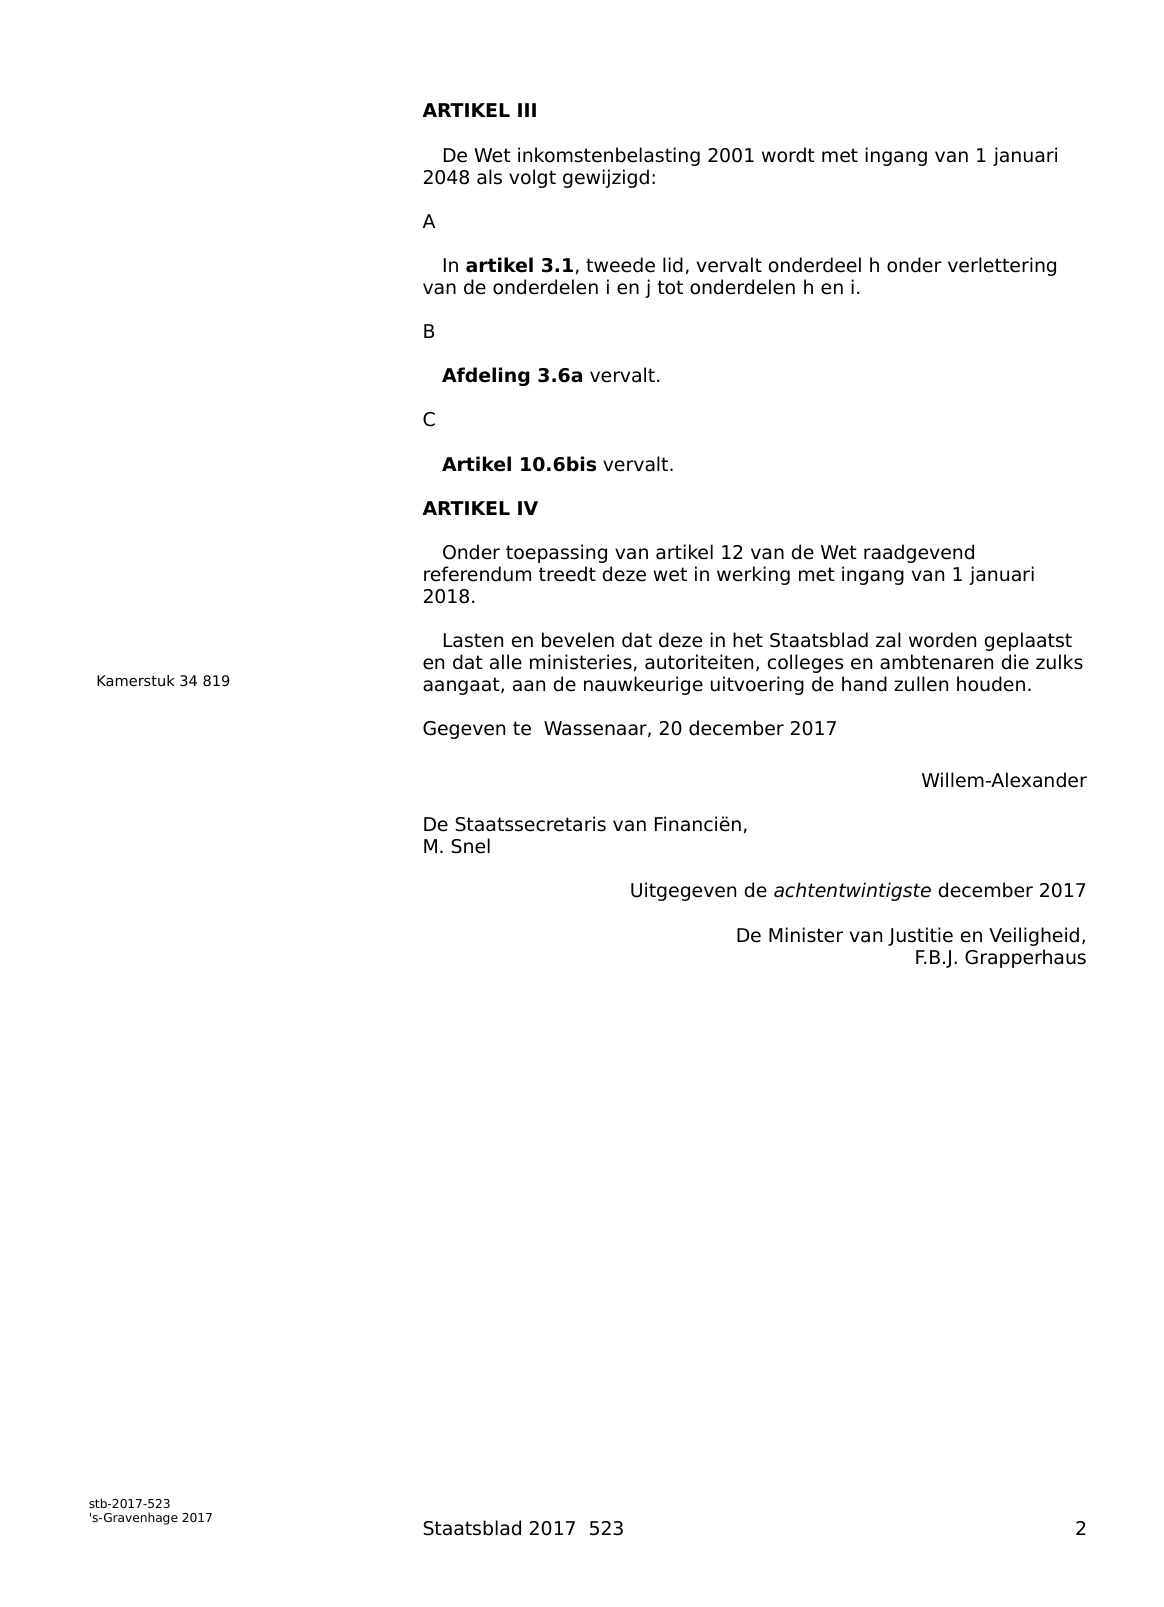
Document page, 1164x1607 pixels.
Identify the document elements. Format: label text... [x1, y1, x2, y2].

text Onder toepassing van artikel 12 van de Wet raadgevend referendum treedt deze wet in werking met ingang van 1 januari 2018. [422, 542, 1087, 608]
text B [422, 321, 1087, 343]
text Lasten en bevelen dat deze in het Staatsblad zal worden geplaatst en dat alle ministeries, autoriteiten, colleges en ambtenaren die zulks aangaat, aan de nauwkeurige uitvoering de hand zullen houden. [422, 630, 1087, 696]
subtitle ARTIKEL III [422, 100, 1087, 122]
text Willem-Alexander [422, 770, 1087, 792]
subtitle ARTIKEL IV [422, 498, 1087, 520]
text Afdeling 3.6a vervalt. [422, 365, 1087, 387]
text 's-Gravenhage 2017 [88, 1511, 323, 1525]
text A [422, 211, 1087, 233]
text De Minister van Justitie en Veiligheid, F.B.J. Grapperhaus [422, 924, 1087, 968]
text Uitgegeven de achtentwintigste december 2017 [422, 880, 1087, 902]
text stb-2017-523 [88, 1497, 323, 1511]
text In artikel 3.1, tweede lid, vervalt onderdeel h onder verlettering van de onderdelen i en j tot onderdelen h en i. [422, 255, 1087, 299]
text Gegeven te Wassenaar, 20 december 2017 [422, 718, 1087, 740]
text De Staatssecretaris van Financiën, M. Snel [422, 814, 1087, 858]
text Kamerstuk 34 819 [77, 673, 396, 690]
text C [422, 409, 1087, 431]
text Artikel 10.6bis vervalt. [422, 453, 1087, 476]
text De Wet inkomstenbelasting 2001 wordt met ingang van 1 januari 2048 als volgt gewijzigd: [422, 144, 1087, 188]
